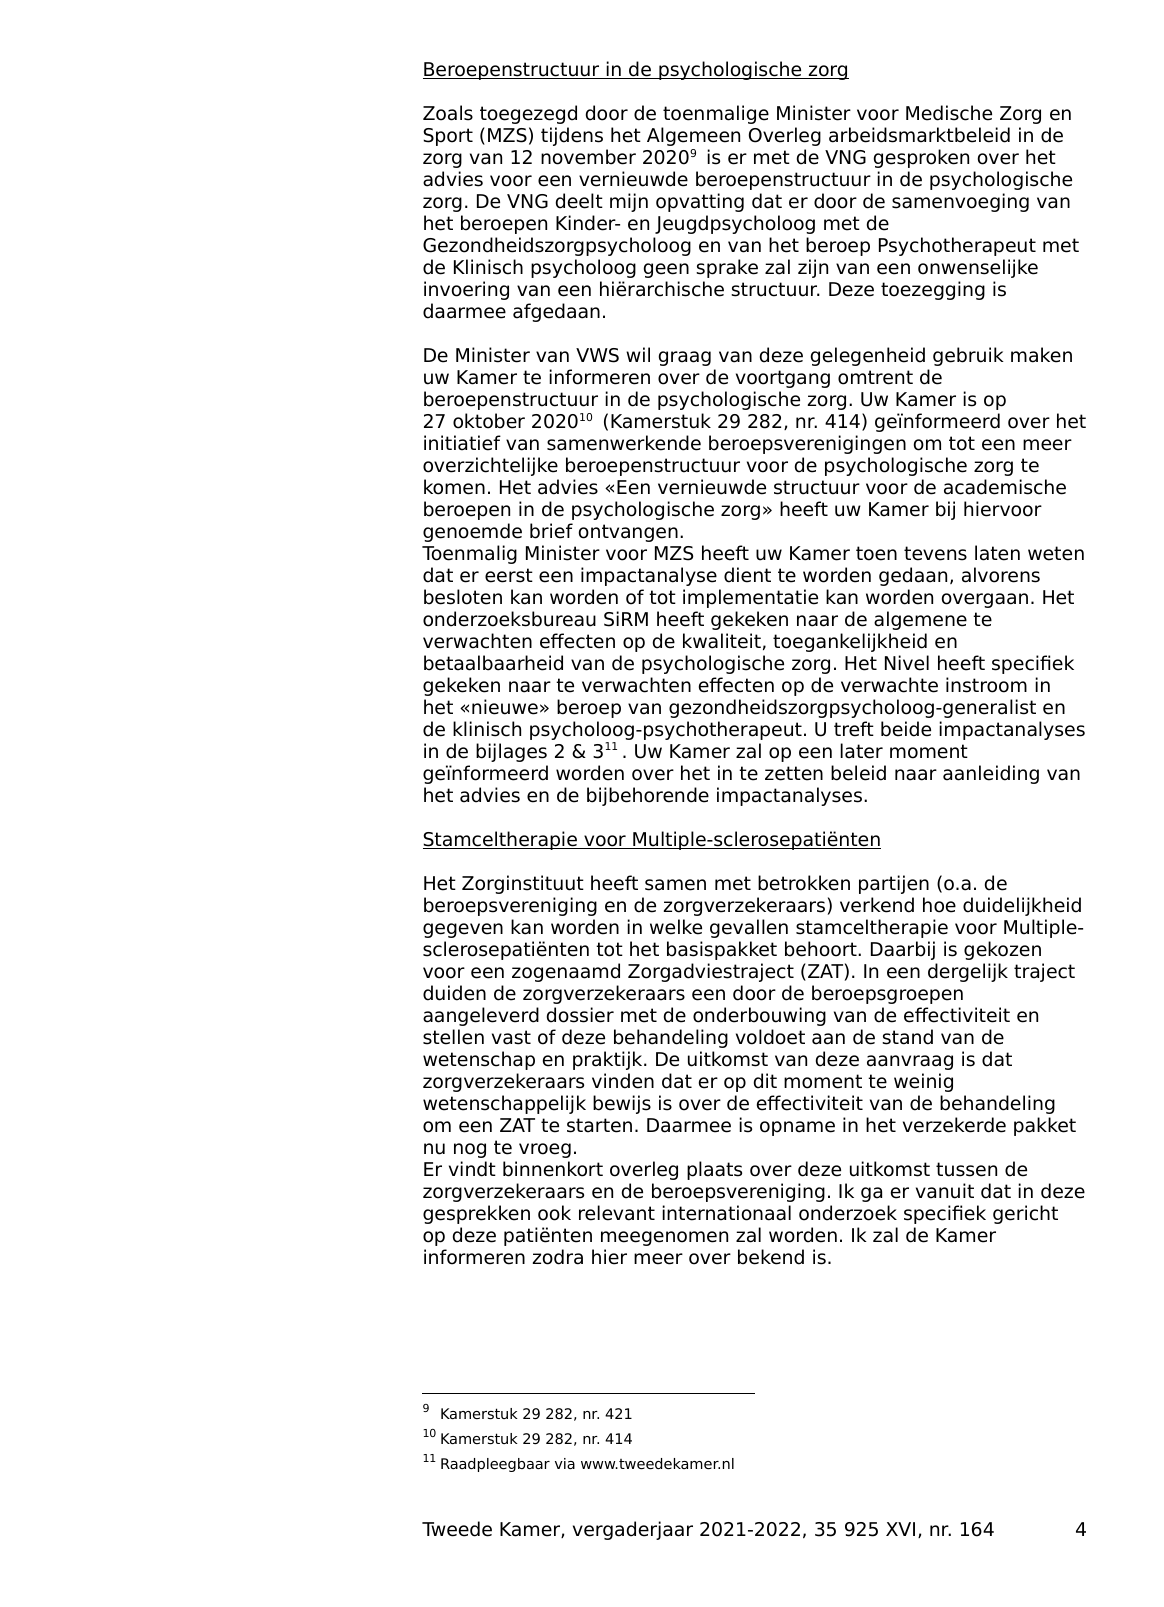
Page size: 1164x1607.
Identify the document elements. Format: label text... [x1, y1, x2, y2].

text Toenmalig Minister voor MZS heeft uw Kamer toen tevens laten weten dat er eerst een impactanalyse dient te worden gedaan, alvorens besloten kan worden of tot implementatie kan worden overgaan. Het onderzoeksbureau SiRM heeft gekeken naar de algemene te verwachten effecten op de kwaliteit, toegankelijkheid en betaalbaarheid van de psychologische zorg. Het Nivel heeft specifiek gekeken naar te verwachten effecten op de verwachte instroom in het «nieuwe» beroep van gezondheidszorgpsycholoog-generalist en de klinisch psycholoog-psychotherapeut. U treft beide impactanalyses in de bijlages 2 & 3. Uw Kamer zal op een later moment geïnformeerd worden over het in te zetten beleid naar aanleiding van het advies en de bijbehorende impactanalyses. [422, 543, 1087, 807]
subtitle Beroepenstructuur in de psychologische zorg [422, 59, 1087, 81]
text Raadpleegbaar via www.tweedekamer.nl [422, 1452, 1087, 1474]
text Kamerstuk 29 282, nr. 414 [422, 1427, 1087, 1449]
text Kamerstuk 29 282, nr. 421 [422, 1402, 1087, 1424]
text Er vindt binnenkort overleg plaats over deze uitkomst tussen de zorgverzekeraars en de beroepsvereniging. Ik ga er vanuit dat in deze gesprekken ook relevant internationaal onderzoek specifiek gericht op deze patiënten meegenomen zal worden. Ik zal de Kamer informeren zodra hier meer over bekend is. [422, 1159, 1087, 1269]
subtitle Stamceltherapie voor Multiple-sclerosepatiënten [422, 829, 1087, 851]
text Zoals toegezegd door de toenmalige Minister voor Medische Zorg en Sport (MZS) tijdens het Algemeen Overleg arbeidsmarktbeleid in de zorg van 12 november 2020 is er met de VNG gesproken over het advies voor een vernieuwde beroepenstructuur in de psychologische zorg. De VNG deelt mijn opvatting dat er door de samenvoeging van het beroepen Kinder- en Jeugdpsycholoog met de Gezondheidszorgpsycholoog en van het beroep Psychotherapeut met de Klinisch psycholoog geen sprake zal zijn van een onwenselijke invoering van een hiërarchische structuur. Deze toezegging is daarmee afgedaan. [422, 103, 1087, 323]
text Het Zorginstituut heeft samen met betrokken partijen (o.a. de beroepsvereniging en de zorgverzekeraars) verkend hoe duidelijkheid gegeven kan worden in welke gevallen stamceltherapie voor Multiple-sclerosepatiënten tot het basispakket behoort. Daarbij is gekozen voor een zogenaamd Zorgadviestraject (ZAT). In een dergelijk traject duiden de zorgverzekeraars een door de beroepsgroepen aangeleverd dossier met de onderbouwing van de effectiviteit en stellen vast of deze behandeling voldoet aan de stand van de wetenschap en praktijk. De uitkomst van deze aanvraag is dat zorgverzekeraars vinden dat er op dit moment te weinig wetenschappelijk bewijs is over de effectiviteit van de behandeling om een ZAT te starten. Daarmee is opname in het verzekerde pakket nu nog te vroeg. [422, 873, 1087, 1159]
text De Minister van VWS wil graag van deze gelegenheid gebruik maken uw Kamer te informeren over de voortgang omtrent de beroepenstructuur in de psychologische zorg. Uw Kamer is op 27 oktober 2020 (Kamerstuk 29 282, nr. 414) geïnformeerd over het initiatief van samenwerkende beroepsverenigingen om tot een meer overzichtelijke beroepenstructuur voor de psychologische zorg te komen. Het advies «Een vernieuwde structuur voor de academische beroepen in de psychologische zorg» heeft uw Kamer bij hiervoor genoemde brief ontvangen. [422, 345, 1087, 543]
